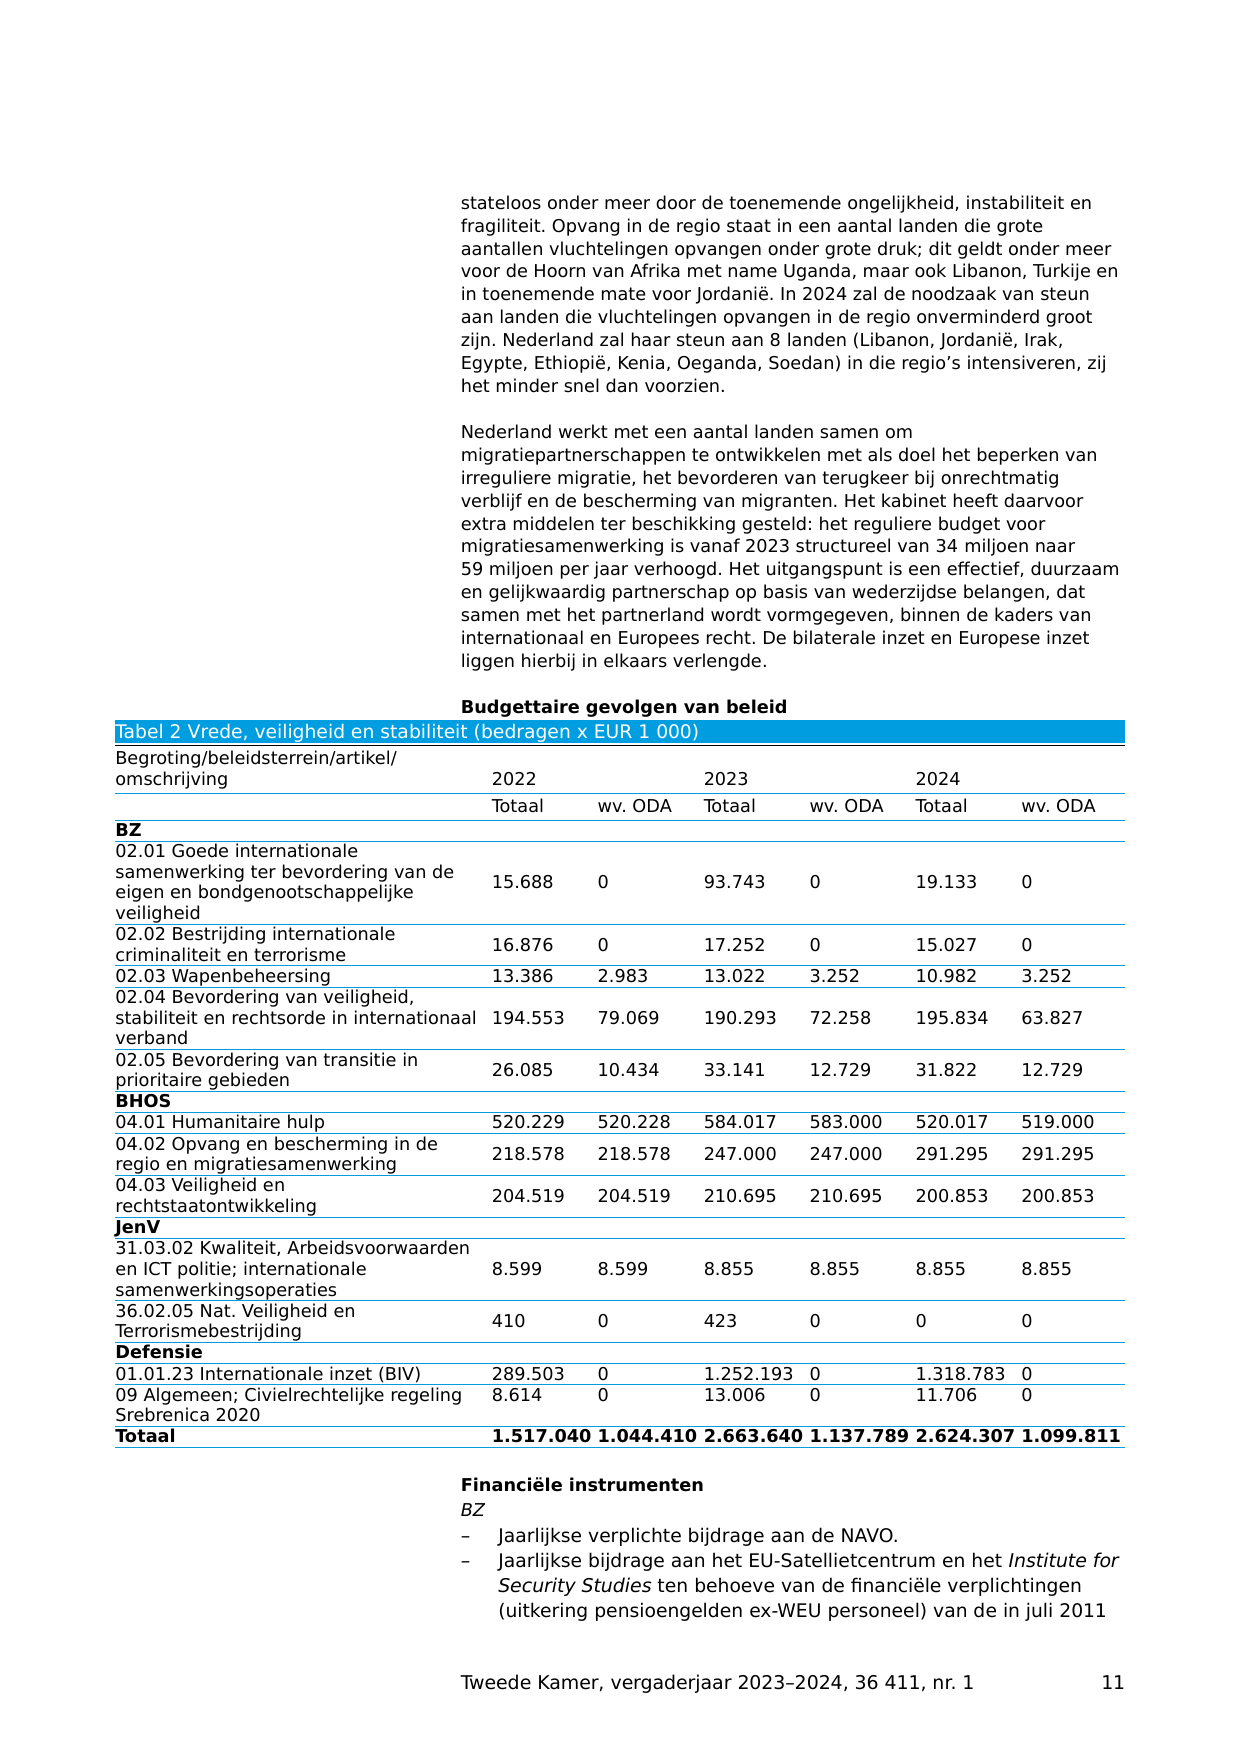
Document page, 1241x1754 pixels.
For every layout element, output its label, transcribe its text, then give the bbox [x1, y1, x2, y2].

table_cell 1.137.789 [806, 1427, 912, 1447]
table_cell 247.000 [701, 1134, 806, 1175]
table_cell [489, 1343, 594, 1363]
table_cell 15.027 [913, 925, 1018, 965]
table_cell 519.000 [1018, 1113, 1125, 1133]
table_cell [913, 1343, 1018, 1363]
table_cell 8.855 [806, 1239, 912, 1300]
table_cell 8.855 [701, 1239, 806, 1300]
table_cell 02.02 Bestrijding internationale criminaliteit en terrorisme [115, 925, 489, 965]
table_cell 16.876 [489, 925, 594, 965]
table_cell 520.017 [913, 1113, 1018, 1133]
table_cell [806, 821, 912, 841]
table_cell 8.614 [489, 1385, 594, 1426]
table_cell 0 [1018, 1385, 1125, 1426]
table_cell 195.834 [913, 988, 1018, 1049]
table_cell Totaal [701, 794, 806, 819]
table_cell 2022 [489, 746, 701, 792]
table_cell 02.04 Bevordering van veiligheid, stabiliteit en rechtsorde in internationaal verband [115, 988, 489, 1049]
table_cell [1018, 821, 1125, 841]
table_cell 93.743 [701, 842, 806, 924]
table_cell 247.000 [806, 1134, 912, 1175]
table_cell [913, 1092, 1018, 1112]
table_cell 410 [489, 1301, 594, 1342]
table_cell BHOS [115, 1092, 489, 1112]
table_cell 2023 [701, 746, 912, 792]
table_cell [701, 821, 806, 841]
table_cell 2.983 [595, 966, 701, 987]
table_cell [913, 821, 1018, 841]
table_cell 2.663.640 [701, 1427, 806, 1447]
table_cell 63.827 [1018, 988, 1125, 1049]
table_cell [489, 1092, 594, 1112]
table_cell [806, 1092, 912, 1112]
table_cell 13.022 [701, 966, 806, 987]
table_cell [806, 1218, 912, 1238]
table_cell 291.295 [1018, 1134, 1125, 1175]
table_cell 26.085 [489, 1050, 594, 1091]
table_cell 0 [806, 1364, 912, 1384]
table_cell 520.228 [595, 1113, 701, 1133]
table_cell 0 [806, 1301, 912, 1342]
table_cell 423 [701, 1301, 806, 1342]
table_cell 210.695 [806, 1176, 912, 1217]
table_cell 218.578 [489, 1134, 594, 1175]
table_cell 0 [806, 1385, 912, 1426]
table_cell 2.624.307 [913, 1427, 1018, 1447]
table_cell [913, 1218, 1018, 1238]
text Financiële instrumenten [461, 1473, 1125, 1496]
table_cell [701, 1092, 806, 1112]
table_cell 0 [595, 925, 701, 965]
table_cell wv. ODA [1018, 794, 1125, 819]
table_cell 8.599 [595, 1239, 701, 1300]
table_cell Totaal [115, 1427, 489, 1447]
table_cell 0 [913, 1301, 1018, 1342]
table_cell 0 [595, 1301, 701, 1342]
table_cell 584.017 [701, 1113, 806, 1133]
table_cell 13.006 [701, 1385, 806, 1426]
table_cell [1018, 1343, 1125, 1363]
table_cell 31.03.02 Kwaliteit, Arbeidsvoorwaarden en ICT politie; internationale samenwerkingsoperaties [115, 1239, 489, 1300]
text stateloos onder meer door de toenemende ongelĳkheid, instabiliteit en fragiliteit. Opvang in de regio staat in een aantal landen die grote aantallen vluchtelingen opvangen onder grote druk; dit geldt onder meer voor de Hoorn van Afrika met name Uganda, maar ook Libanon, Turkĳe en in toenemende mate voor Jordanië. In 2024 zal de noodzaak van steun aan landen die vluchtelingen opvangen in de regio onverminderd groot zĳn. Nederland zal haar steun aan 8 landen (Libanon, Jordanië, Irak, Egypte, Ethiopië, Kenia, Oeganda, Soedan) in die regio’s intensiveren, zĳ het minder snel dan voorzien. [461, 191, 1125, 397]
table_cell 3.252 [806, 966, 912, 987]
text Nederland werkt met een aantal landen samen om migratiepartnerschappen te ontwikkelen met als doel het beperken van irreguliere migratie, het bevorderen van terugkeer bĳ onrechtmatig verblĳf en de bescherming van migranten. Het kabinet heeft daarvoor extra middelen ter beschikking gesteld: het reguliere budget voor migratiesamenwerking is vanaf 2023 structureel van 34 miljoen naar 59 miljoen per jaar verhoogd. Het uitgangspunt is een effectief, duurzaam en gelĳkwaardig partnerschap op basis van wederzĳdse belangen, dat samen met het partnerland wordt vormgegeven, binnen de kaders van internationaal en Europees recht. De bilaterale inzet en Europese inzet liggen hierbĳ in elkaars verlengde. [461, 420, 1125, 672]
table_cell 0 [595, 1385, 701, 1426]
table_cell 79.069 [595, 988, 701, 1049]
table_cell [595, 1092, 701, 1112]
table_cell 0 [806, 842, 912, 924]
table_cell 10.434 [595, 1050, 701, 1091]
table_cell 0 [595, 842, 701, 924]
table_cell 200.853 [1018, 1176, 1125, 1217]
table_cell 02.01 Goede internationale samenwerking ter bevordering van de eigen en bondgenootschappelijke veiligheid [115, 842, 489, 924]
table_cell [1018, 1218, 1125, 1238]
table_cell 8.599 [489, 1239, 594, 1300]
text BZ [461, 1498, 1125, 1521]
table_cell [595, 821, 701, 841]
table_cell 218.578 [595, 1134, 701, 1175]
table_cell wv. ODA [806, 794, 912, 819]
table_cell 190.293 [701, 988, 806, 1049]
table_cell Totaal [913, 794, 1018, 819]
table_cell [1018, 1092, 1125, 1112]
table_cell 291.295 [913, 1134, 1018, 1175]
table_cell Defensie [115, 1343, 489, 1363]
table_cell 33.141 [701, 1050, 806, 1091]
list Jaarlijkse bijdrage aan het EU-Satellietcentrum en het Institute for Security Studies ten behoeve van de financiële verplichtingen (uitkering pensioengelden ex-WEU personeel) van de in juli 2011 [461, 1548, 1125, 1623]
table_cell 13.386 [489, 966, 594, 987]
table_cell 1.044.410 [595, 1427, 701, 1447]
table_cell Totaal [489, 794, 594, 819]
table_cell 210.695 [701, 1176, 806, 1217]
table_cell 200.853 [913, 1176, 1018, 1217]
table_cell 11.706 [913, 1385, 1018, 1426]
table_cell 04.03 Veiligheid en rechtstaatontwikkeling [115, 1176, 489, 1217]
table_cell [701, 1343, 806, 1363]
table_cell [806, 1343, 912, 1363]
table_cell 0 [1018, 1301, 1125, 1342]
table_cell 3.252 [1018, 966, 1125, 987]
table_cell 1.318.783 [913, 1364, 1018, 1384]
table_cell 0 [1018, 925, 1125, 965]
table_cell 0 [595, 1364, 701, 1384]
list Jaarlijkse verplichte bijdrage aan de NAVO. [461, 1523, 1125, 1548]
table_cell [489, 1218, 594, 1238]
table_cell 8.855 [913, 1239, 1018, 1300]
table_cell [595, 1343, 701, 1363]
table_cell 194.553 [489, 988, 594, 1049]
table_cell [489, 821, 594, 841]
table_cell 01.01.23 Internationale inzet (BIV) [115, 1364, 489, 1384]
table_cell 02.05 Bevordering van transitie in prioritaire gebieden [115, 1050, 489, 1091]
table_cell 17.252 [701, 925, 806, 965]
table_cell 1.252.193 [701, 1364, 806, 1384]
table_cell BZ [115, 821, 489, 841]
table_cell 36.02.05 Nat. Veiligheid en Terrorismebestrijding [115, 1301, 489, 1342]
table_cell 19.133 [913, 842, 1018, 924]
table_cell 10.982 [913, 966, 1018, 987]
table_cell 0 [1018, 1364, 1125, 1384]
text Budgettaire gevolgen van beleid [461, 695, 1125, 718]
table_cell 204.519 [595, 1176, 701, 1217]
table_cell 02.03 Wapenbeheersing [115, 966, 489, 987]
table_cell Begroting/beleidsterrein/artikel/omschrijving [115, 746, 489, 792]
table_cell JenV [115, 1218, 489, 1238]
table_cell 12.729 [1018, 1050, 1125, 1091]
table_cell 8.855 [1018, 1239, 1125, 1300]
table_cell 0 [806, 925, 912, 965]
table_cell 15.688 [489, 842, 594, 924]
table_cell 0 [1018, 842, 1125, 924]
table_cell 31.822 [913, 1050, 1018, 1091]
table_cell 04.01 Humanitaire hulp [115, 1113, 489, 1133]
table_cell 09 Algemeen; Civielrechtelijke regeling Srebrenica 2020 [115, 1385, 489, 1426]
table_cell [701, 1218, 806, 1238]
table_cell 520.229 [489, 1113, 594, 1133]
table_cell wv. ODA [595, 794, 701, 819]
table_cell 04.02 Opvang en bescherming in de regio en migratiesamenwerking [115, 1134, 489, 1175]
table_cell 289.503 [489, 1364, 594, 1384]
table_cell 2024 [913, 746, 1125, 792]
table_cell 583.000 [806, 1113, 912, 1133]
table_cell 1.099.811 [1018, 1427, 1125, 1447]
table_cell [115, 794, 489, 819]
table_cell [595, 1218, 701, 1238]
table_cell 204.519 [489, 1176, 594, 1217]
table_cell 1.517.040 [489, 1427, 594, 1447]
table_cell 72.258 [806, 988, 912, 1049]
table_cell 12.729 [806, 1050, 912, 1091]
